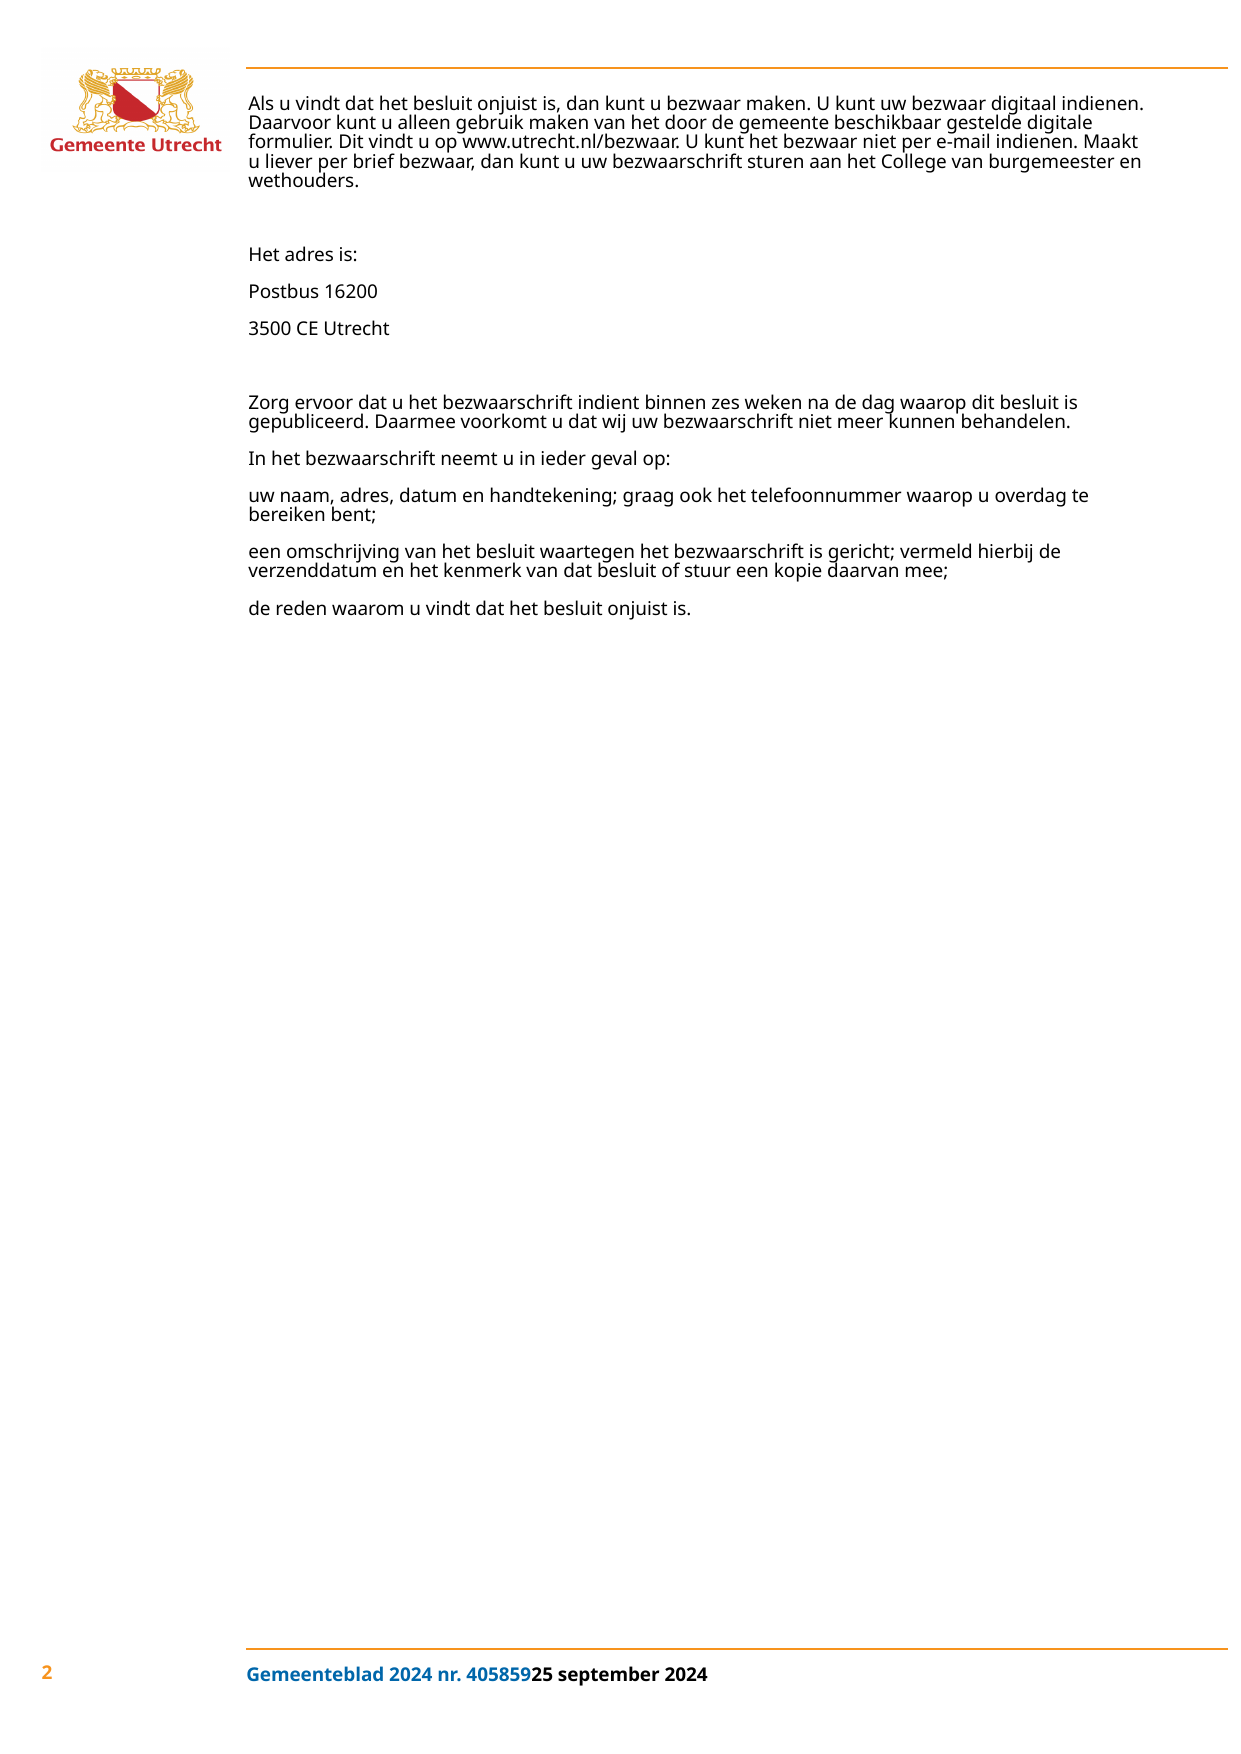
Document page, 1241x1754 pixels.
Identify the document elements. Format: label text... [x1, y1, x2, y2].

text de reden waarom u vindt dat het besluit onjuist is. [248, 599, 1152, 619]
text een omschrijving van het besluit waartegen het bezwaarschrift is gericht; vermeld hierbij de verzenddatum en het kenmerk van dat besluit of stuur een kopie daarvan mee; [248, 543, 1152, 582]
text Als u vindt dat het besluit onjuist is, dan kunt u bezwaar maken. U kunt uw bezwaar digitaal indienen. Daarvoor kunt u alleen gebruik maken van het door de gemeente beschikbaar gestelde digitale formulier. Dit vindt u op www.utrecht.nl/bezwaar. U kunt het bezwaar niet per e-mail indienen. Maakt u liever per brief bezwaar, dan kunt u uw bezwaarschrift sturen aan het College van burgemeester en wethouders. [248, 95, 1152, 191]
picture [41, 47, 231, 172]
text uw naam, adres, datum en handtekening; graag ook het telefoonnummer waarop u overdag te bereiken bent; [248, 487, 1152, 526]
text Het adres is: [248, 246, 1152, 265]
text 3500 CE Utrecht [248, 320, 1152, 339]
text Zorg ervoor dat u het bezwaarschrift indient binnen zes weken na de dag waarop dit besluit is gepubliceerd. Daarmee voorkomt u dat wij uw bezwaarschrift niet meer kunnen behandelen. [248, 394, 1152, 432]
text Postbus 16200 [248, 283, 1152, 302]
text In het bezwaarschrift neemt u in ieder geval op: [248, 450, 1152, 469]
